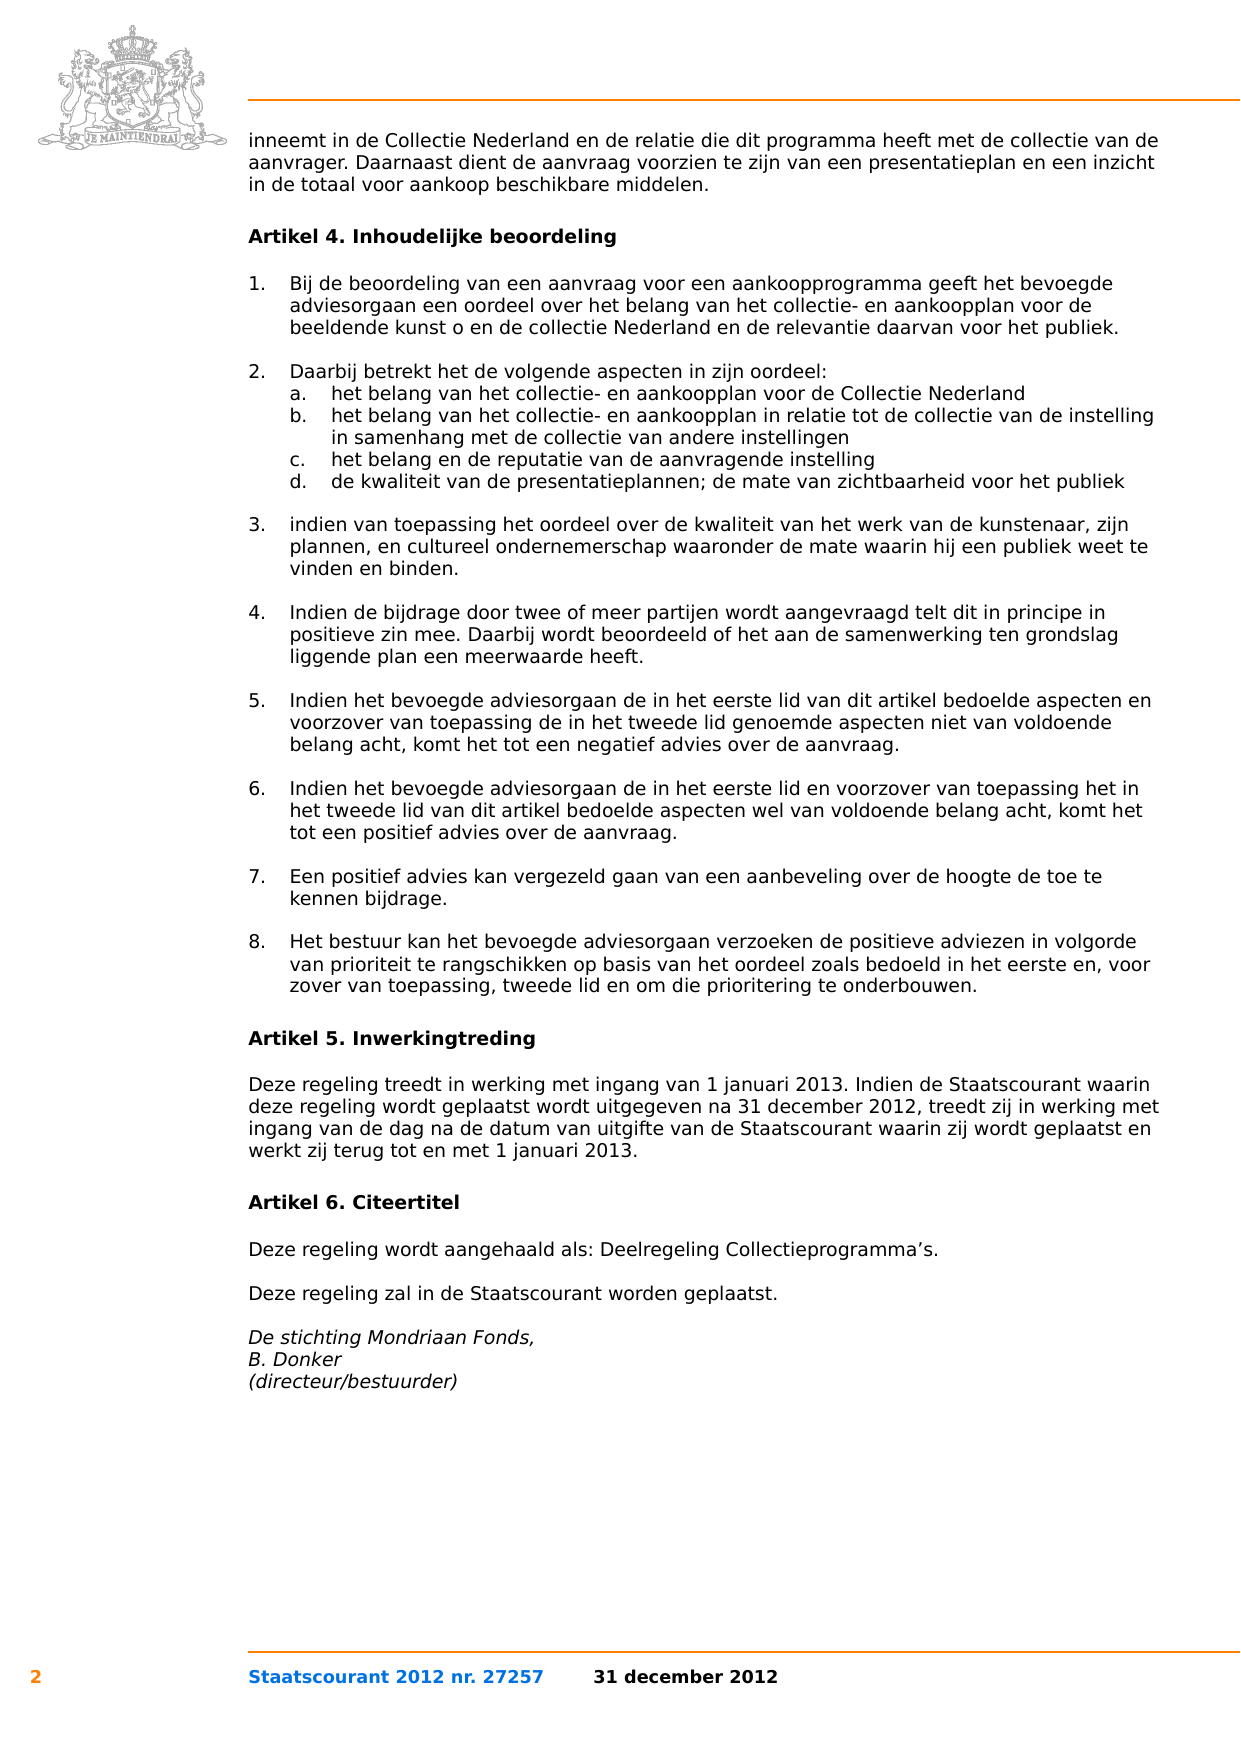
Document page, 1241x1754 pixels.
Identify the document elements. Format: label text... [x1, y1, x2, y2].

subtitle Artikel 4. Inhoudelijke beoordeling [248, 226, 1163, 248]
text 1. Bij de beoordeling van een aanvraag voor een aankoopprogramma geeft het bevoegde adviesorgaan een oordeel over het belang van het collectie- en aankoopplan voor de beeldende kunst o en de collectie Nederland en de relevantie daarvan voor het publiek. [248, 273, 1163, 339]
text 3. indien van toepassing het oordeel over de kwaliteit van het werk van de kunstenaar, zijn plannen, en cultureel ondernemerschap waaronder de mate waarin hij een publiek weet te vinden en binden. [248, 514, 1163, 580]
text Deze regeling treedt in werking met ingang van 1 januari 2013. Indien de Staatscourant waarin deze regeling wordt geplaatst wordt uitgegeven na 31 december 2012, treedt zij in werking met ingang van de dag na de datum van uitgifte van de Staatscourant waarin zij wordt geplaatst en werkt zij terug tot en met 1 januari 2013. [248, 1074, 1163, 1162]
text 4. Indien de bijdrage door twee of meer partijen wordt aangevraagd telt dit in principe in positieve zin mee. Daarbij wordt beoordeeld of het aan de samenwerking ten grondslag liggende plan een meerwaarde heeft. [248, 602, 1163, 668]
picture [38, 25, 227, 150]
text c. het belang en de reputatie van de aanvragende instelling [289, 448, 1163, 471]
text Deze regeling wordt aangehaald als: Deelregeling Collectieprogramma’s. [248, 1239, 1163, 1261]
subtitle Artikel 6. Citeertitel [248, 1192, 1163, 1214]
text d. de kwaliteit van de presentatieplannen; de mate van zichtbaarheid voor het publiek [289, 471, 1163, 492]
text 7. Een positief advies kan vergezeld gaan van een aanbeveling over de hoogte de toe te kennen bijdrage. [248, 866, 1163, 909]
text 5. Indien het bevoegde adviesorgaan de in het eerste lid van dit artikel bedoelde aspecten en voorzover van toepassing de in het tweede lid genoemde aspecten niet van voldoende belang acht, komt het tot een negatief advies over de aanvraag. [248, 690, 1163, 756]
text De stichting Mondriaan Fonds, B. Donker (directeur/bestuurder) [248, 1327, 1163, 1393]
text a. het belang van het collectie- en aankoopplan voor de Collectie Nederland [289, 383, 1163, 404]
text 6. Indien het bevoegde adviesorgaan de in het eerste lid en voorzover van toepassing het in het tweede lid van dit artikel bedoelde aspecten wel van voldoende belang acht, komt het tot een positief advies over de aanvraag. [248, 778, 1163, 844]
text inneemt in de Collectie Nederland en de relatie die dit programma heeft met de collectie van de aanvrager. Daarnaast dient de aanvraag voorzien te zijn van een presentatieplan en een inzicht in de totaal voor aankoop beschikbare middelen. [248, 130, 1163, 196]
text 2. Daarbij betrekt het de volgende aspecten in zijn oordeel: [248, 361, 1163, 383]
text 8. Het bestuur kan het bevoegde adviesorgaan verzoeken de positieve adviezen in volgorde van prioriteit te rangschikken op basis van het oordeel zoals bedoeld in het eerste en, voor zover van toepassing, tweede lid en om die prioritering te onderbouwen. [248, 931, 1163, 997]
text b. het belang van het collectie- en aankoopplan in relatie tot de collectie van de instelling in samenhang met de collectie van andere instellingen [289, 404, 1163, 448]
subtitle Artikel 5. Inwerkingtreding [248, 1027, 1163, 1049]
text Deze regeling zal in de Staatscourant worden geplaatst. [248, 1283, 1163, 1305]
